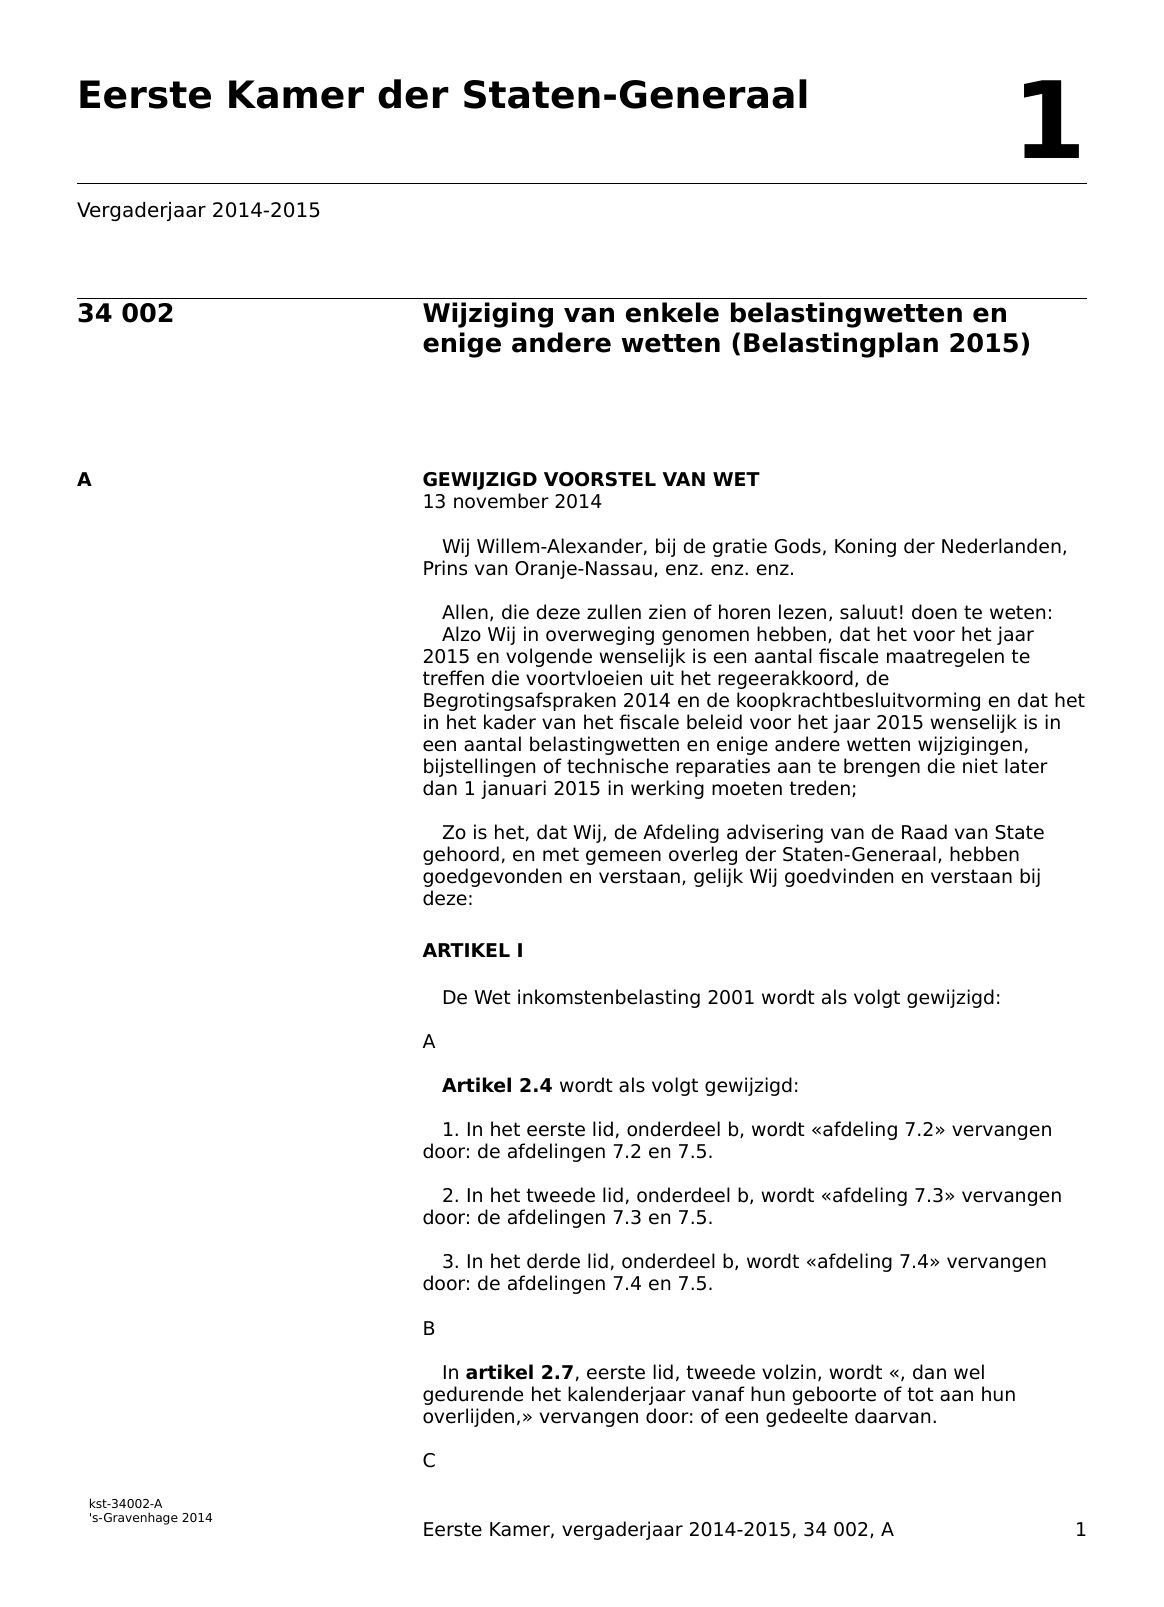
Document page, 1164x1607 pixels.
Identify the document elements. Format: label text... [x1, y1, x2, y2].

text Alzo Wij in overweging genomen hebben, dat het voor het jaar 2015 en volgende wenselijk is een aantal fiscale maatregelen te treffen die voortvloeien uit het regeerakkoord, de Begrotingsafspraken 2014 en de koopkrachtbesluitvorming en dat het in het kader van het fiscale beleid voor het jaar 2015 wenselijk is in een aantal belastingwetten en enige andere wetten wijzigingen, bijstellingen of technische reparaties aan te brengen die niet later dan 1 januari 2015 in werking moeten treden; [422, 624, 1087, 799]
text A [422, 1031, 1087, 1053]
table_cell Vergaderjaar 2014-2015 [77, 184, 1087, 298]
subtitle 34 002 Wijziging van enkele belastingwetten en enige andere wetten (Belastingplan 2015) [77, 299, 1087, 358]
text Artikel 2.4 wordt als volgt gewijzigd: [422, 1075, 1087, 1097]
text 1. In het eerste lid, onderdeel b, wordt «afdeling 7.2» vervangen door: de afdelingen 7.2 en 7.5. [422, 1119, 1087, 1163]
text Allen, die deze zullen zien of horen lezen, saluut! doen te weten: [422, 602, 1087, 624]
text B [422, 1317, 1087, 1339]
subtitle ARTIKEL I [422, 939, 1087, 962]
text Wij Willem-Alexander, bij de gratie Gods, Koning der Nederlanden, Prins van Oranje-Nassau, enz. enz. enz. [422, 536, 1087, 579]
text 3. In het derde lid, onderdeel b, wordt «afdeling 7.4» vervangen door: de afdelingen 7.4 en 7.5. [422, 1251, 1087, 1295]
text 2. In het tweede lid, onderdeel b, wordt «afdeling 7.3» vervangen door: de afdelingen 7.3 en 7.5. [422, 1185, 1087, 1229]
text De Wet inkomstenbelasting 2001 wordt als volgt gewijzigd: [422, 987, 1087, 1008]
text 13 november 2014 [422, 491, 1087, 513]
table_header 1 [886, 59, 1087, 183]
text kst-34002-A [88, 1497, 323, 1511]
text C [422, 1450, 1087, 1472]
text 's-Gravenhage 2014 [88, 1511, 323, 1525]
text Zo is het, dat Wij, de Afdeling advisering van de Raad van State gehoord, en met gemeen overleg der Staten-Generaal, hebben goedgevonden en verstaan, gelijk Wij goedvinden en verstaan bij deze: [422, 822, 1087, 909]
text In artikel 2.7, eerste lid, tweede volzin, wordt «, dan wel gedurende het kalenderjaar vanaf hun geboorte of tot aan hun overlijden,» vervangen door: of een gedeelte daarvan. [422, 1362, 1087, 1428]
subtitle A GEWIJZIGD VOORSTEL VAN WET [77, 469, 1087, 491]
table_header Eerste Kamer der Staten-Generaal [77, 59, 886, 183]
